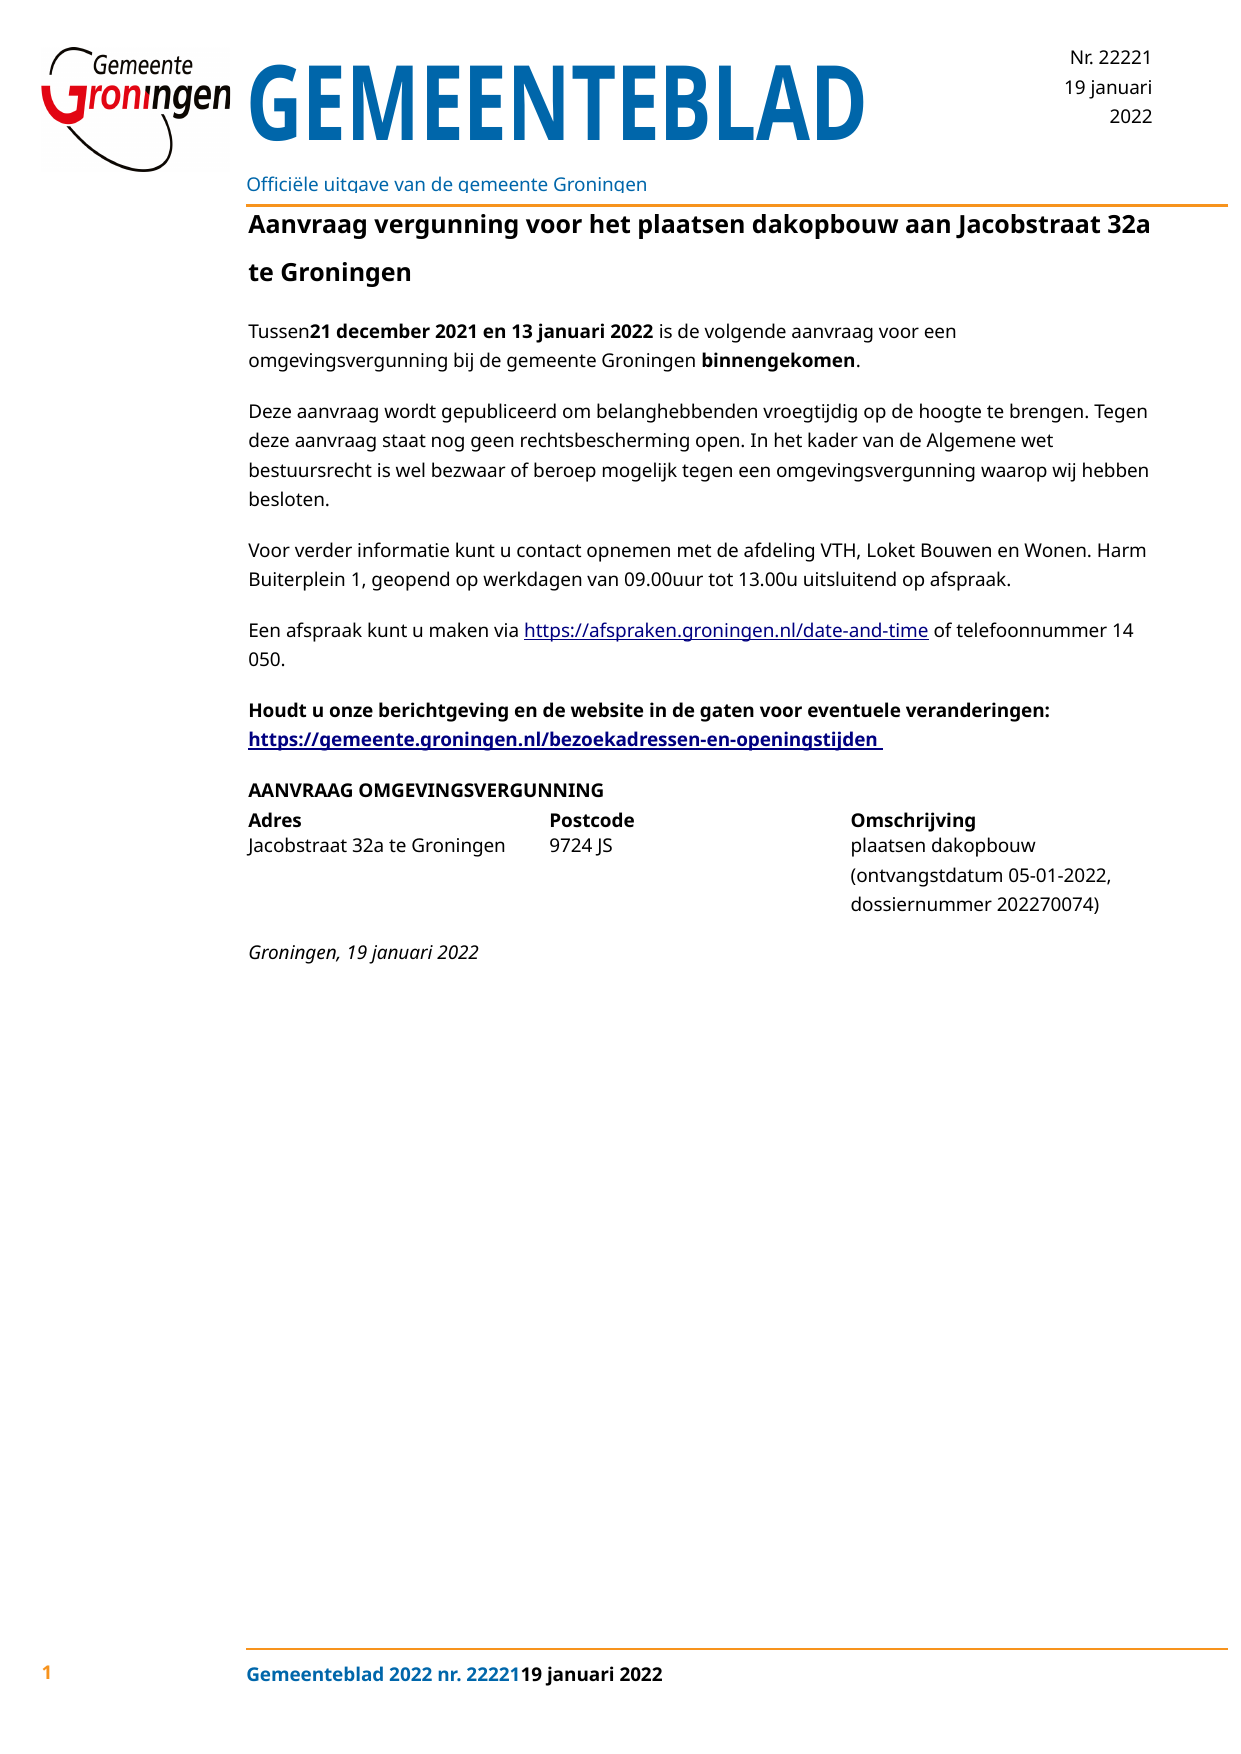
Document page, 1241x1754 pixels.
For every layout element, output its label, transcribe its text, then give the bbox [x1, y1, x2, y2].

text Voor verder informatie kunt u contact opnemen met de afdeling VTH, Loket Bouwen en Wonen. Harm Buiterplein 1, geopend op werkdagen van 09.00uur tot 13.00u uitsluitend op afspraak. [248, 537, 1152, 592]
text AANVRAAG OMGEVINGSVERGUNNING [248, 777, 1152, 803]
text Groningen, 19 januari 2022 [248, 939, 1152, 964]
text Aanvraag vergunning voor het plaatsen dakopbouw aan Jacobstraat 32a te Groningen [248, 207, 1152, 288]
table_header Adres [248, 807, 549, 832]
picture [41, 47, 231, 172]
text Een afspraak kunt u maken via https://afspraken.groningen.nl/date-and-time of telefoonnummer 14 050. [248, 617, 1152, 672]
text Houdt u onze berichtgeving en de website in de gaten voor eventuele veranderingen: https://gemeente.groningen.nl/bezoekadressen-en-openingstijden [248, 697, 1152, 752]
text Tussen21 december 2021 en 13 januari 2022 is de volgende aanvraag voor een omgevingsvergunning bij de gemeente Groningen binnengekomen. [248, 318, 1152, 373]
table_cell 9724 JS [549, 833, 850, 917]
table_cell plaatsen dakopbouw (ontvangstdatum 05-01-2022, dossiernummer 202270074) [850, 833, 1152, 917]
table_cell Jacobstraat 32a te Groningen [248, 833, 549, 917]
table_header Omschrijving [850, 807, 1152, 832]
text Deze aanvraag wordt gepubliceerd om belanghebbenden vroegtijdig op de hoogte te brengen. Tegen deze aanvraag staat nog geen rechtsbescherming open. In het kader van de Algemene wet bestuursrecht is wel bezwaar of beroep mogelijk tegen een omgevingsvergunning waarop wij hebben besloten. [248, 398, 1152, 512]
table_header Postcode [549, 807, 850, 832]
